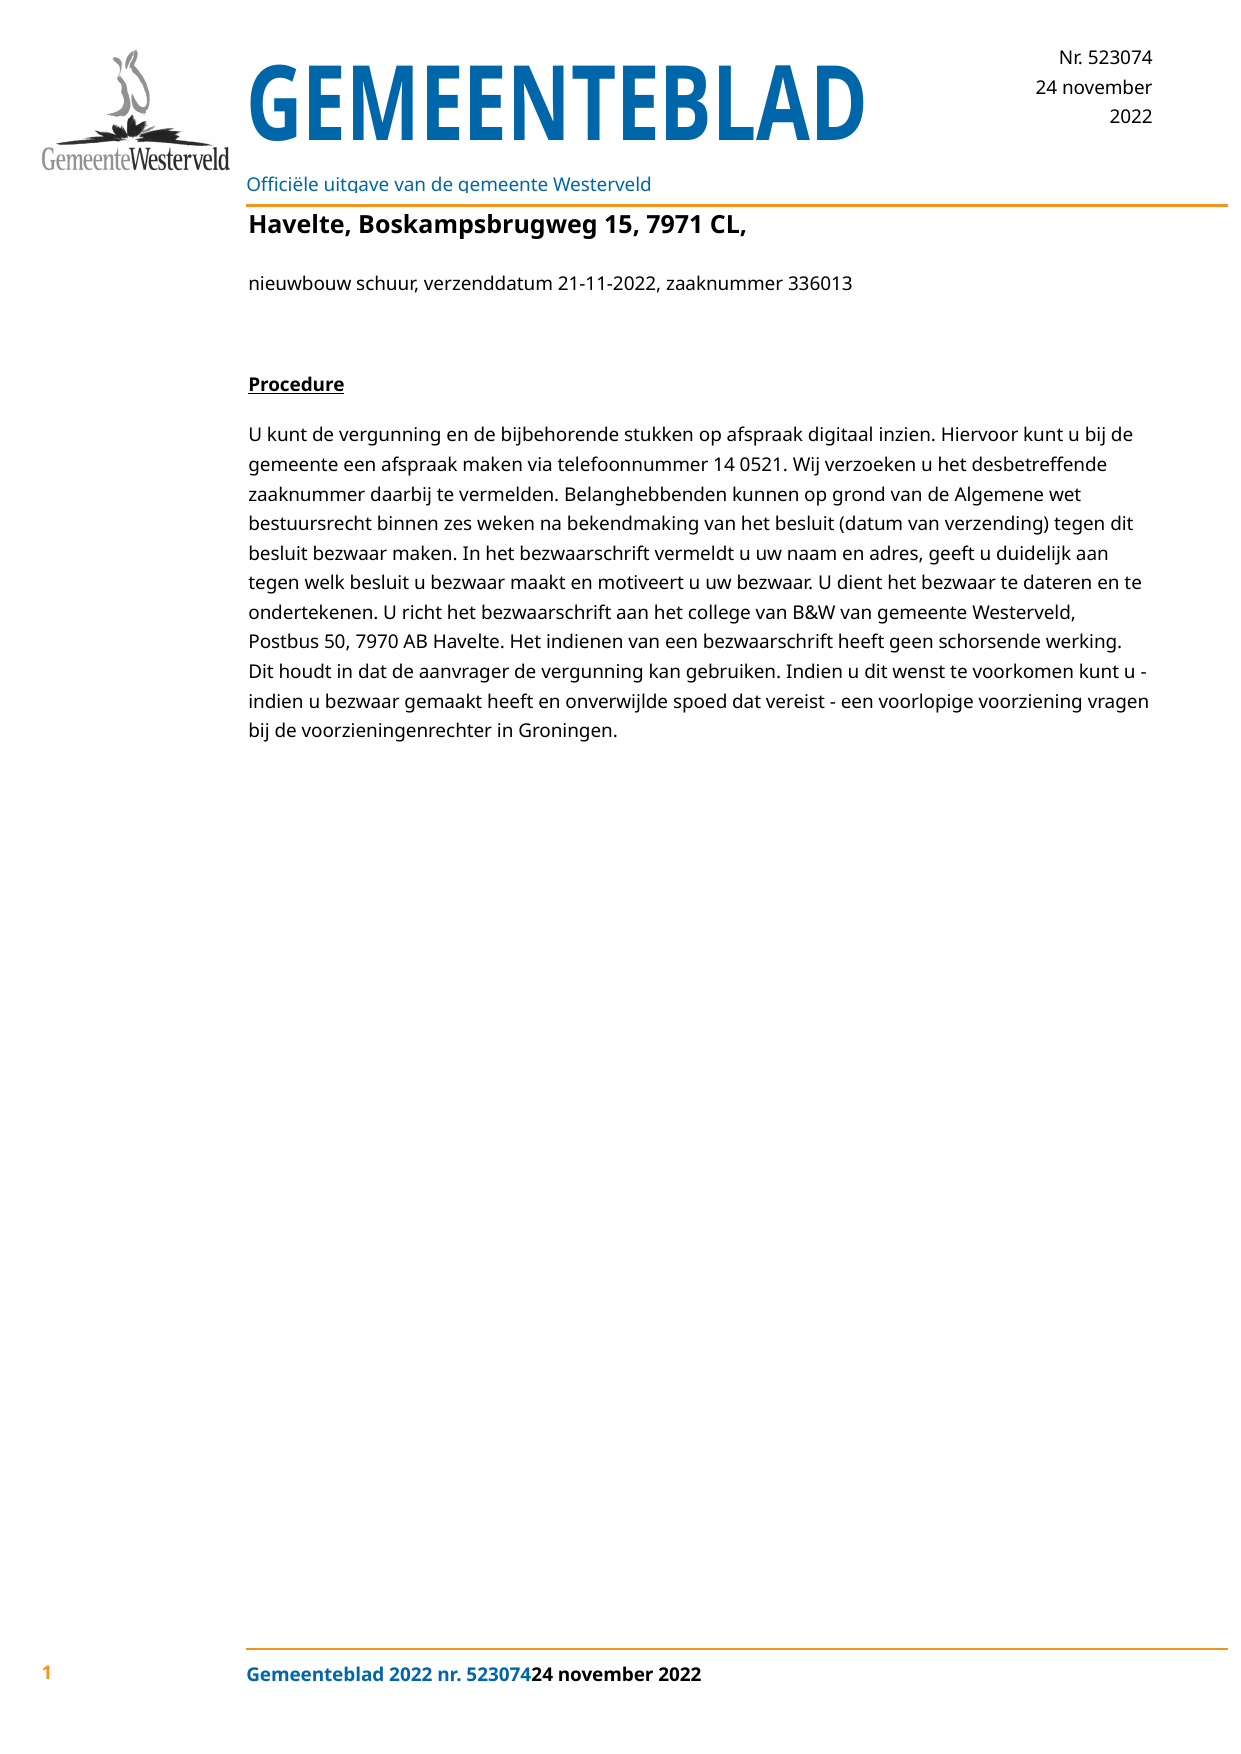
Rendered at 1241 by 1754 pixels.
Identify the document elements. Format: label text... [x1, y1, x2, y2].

text Procedure [248, 371, 1152, 397]
text U kunt de vergunning en de bijbehorende stukken op afspraak digitaal inzien. Hiervoor kunt u bij de gemeente een afspraak maken via telefoonnummer 14 0521. Wij verzoeken u het desbetreffende zaaknummer daarbij te vermelden. Belanghebbenden kunnen op grond van de Algemene wet bestuursrecht binnen zes weken na bekendmaking van het besluit (datum van verzending) tegen dit besluit bezwaar maken. In het bezwaarschrift vermeldt u uw naam en adres, geeft u duidelijk aan tegen welk besluit u bezwaar maakt en motiveert u uw bezwaar. U dient het bezwaar te dateren en te ondertekenen. U richt het bezwaarschrift aan het college van B&W van gemeente Westerveld, Postbus 50, 7970 AB Havelte. Het indienen van een bezwaarschrift heeft geen schorsende werking. Dit houdt in dat de aanvrager de vergunning kan gebruiken. Indien u dit wenst te voorkomen kunt u - indien u bezwaar gemaakt heeft en onverwijlde spoed dat vereist - een voorlopige voorziening vragen bij de voorzieningenrechter in Groningen. [248, 422, 1152, 743]
text Havelte, Boskampsbrugweg 15, 7971 CL, [248, 207, 1152, 241]
picture [41, 47, 231, 172]
text nieuwbouw schuur, verzenddatum 21-11-2022, zaaknummer 336013 [248, 270, 1152, 296]
